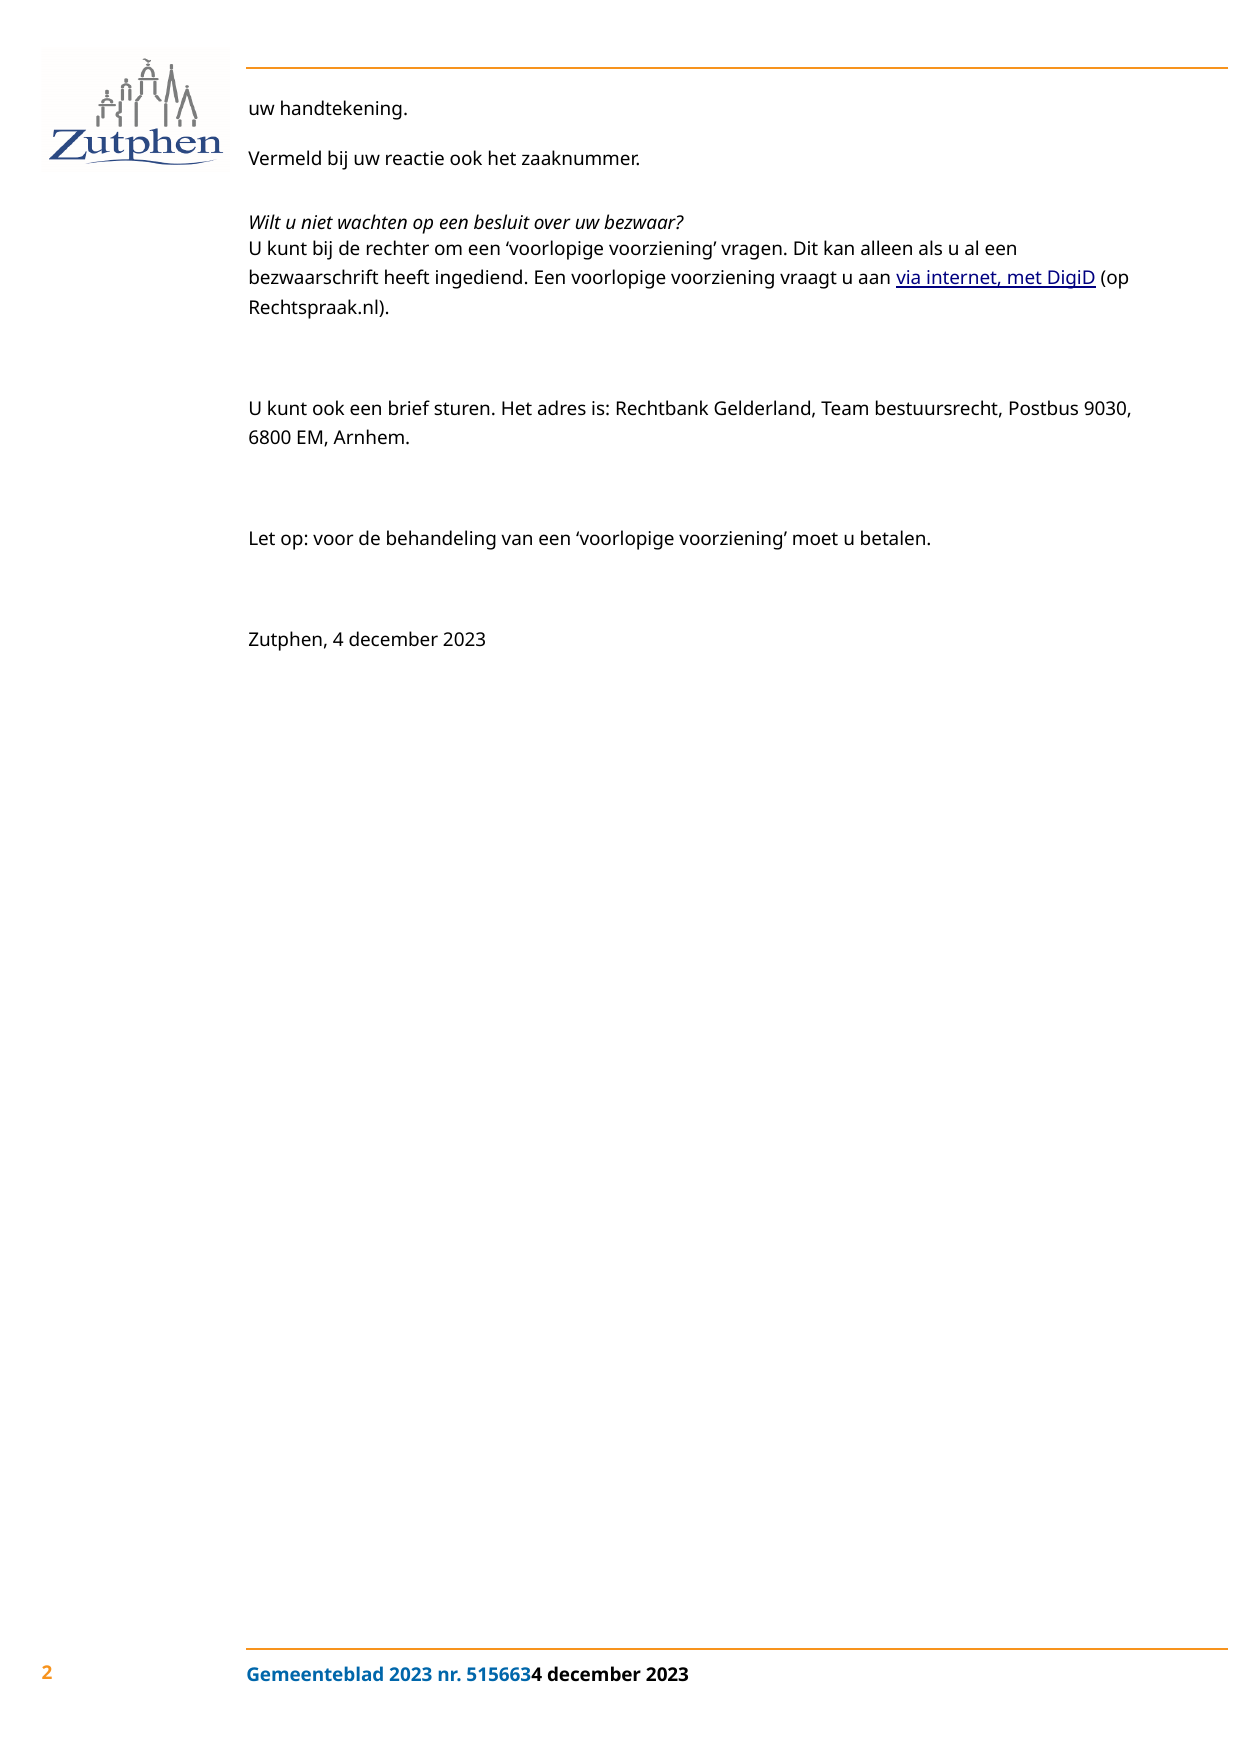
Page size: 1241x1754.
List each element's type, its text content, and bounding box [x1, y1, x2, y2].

text Vermeld bij uw reactie ook het zaaknummer. [248, 145, 1152, 171]
text uw handtekening. [248, 95, 1152, 121]
text U kunt ook een brief sturen. Het adres is: Rechtbank Gelderland, Team bestuursrecht, Postbus 9030, 6800 EM, Arnhem. [248, 395, 1152, 450]
text Let op: voor de behandeling van een ‘voorlopige voorziening’ moet u betalen. [248, 525, 1152, 551]
text U kunt bij de rechter om een ‘voorlopige voorziening’ vragen. Dit kan alleen als u al een bezwaarschrift heeft ingediend. Een voorlopige voorziening vraagt u aan via internet, met DigiD (op Rechtspraak.nl). [248, 235, 1152, 320]
picture [41, 47, 231, 172]
text Zutphen, 4 december 2023 [248, 626, 1152, 652]
text Wilt u niet wachten op een besluit over uw bezwaar? [248, 209, 1152, 235]
